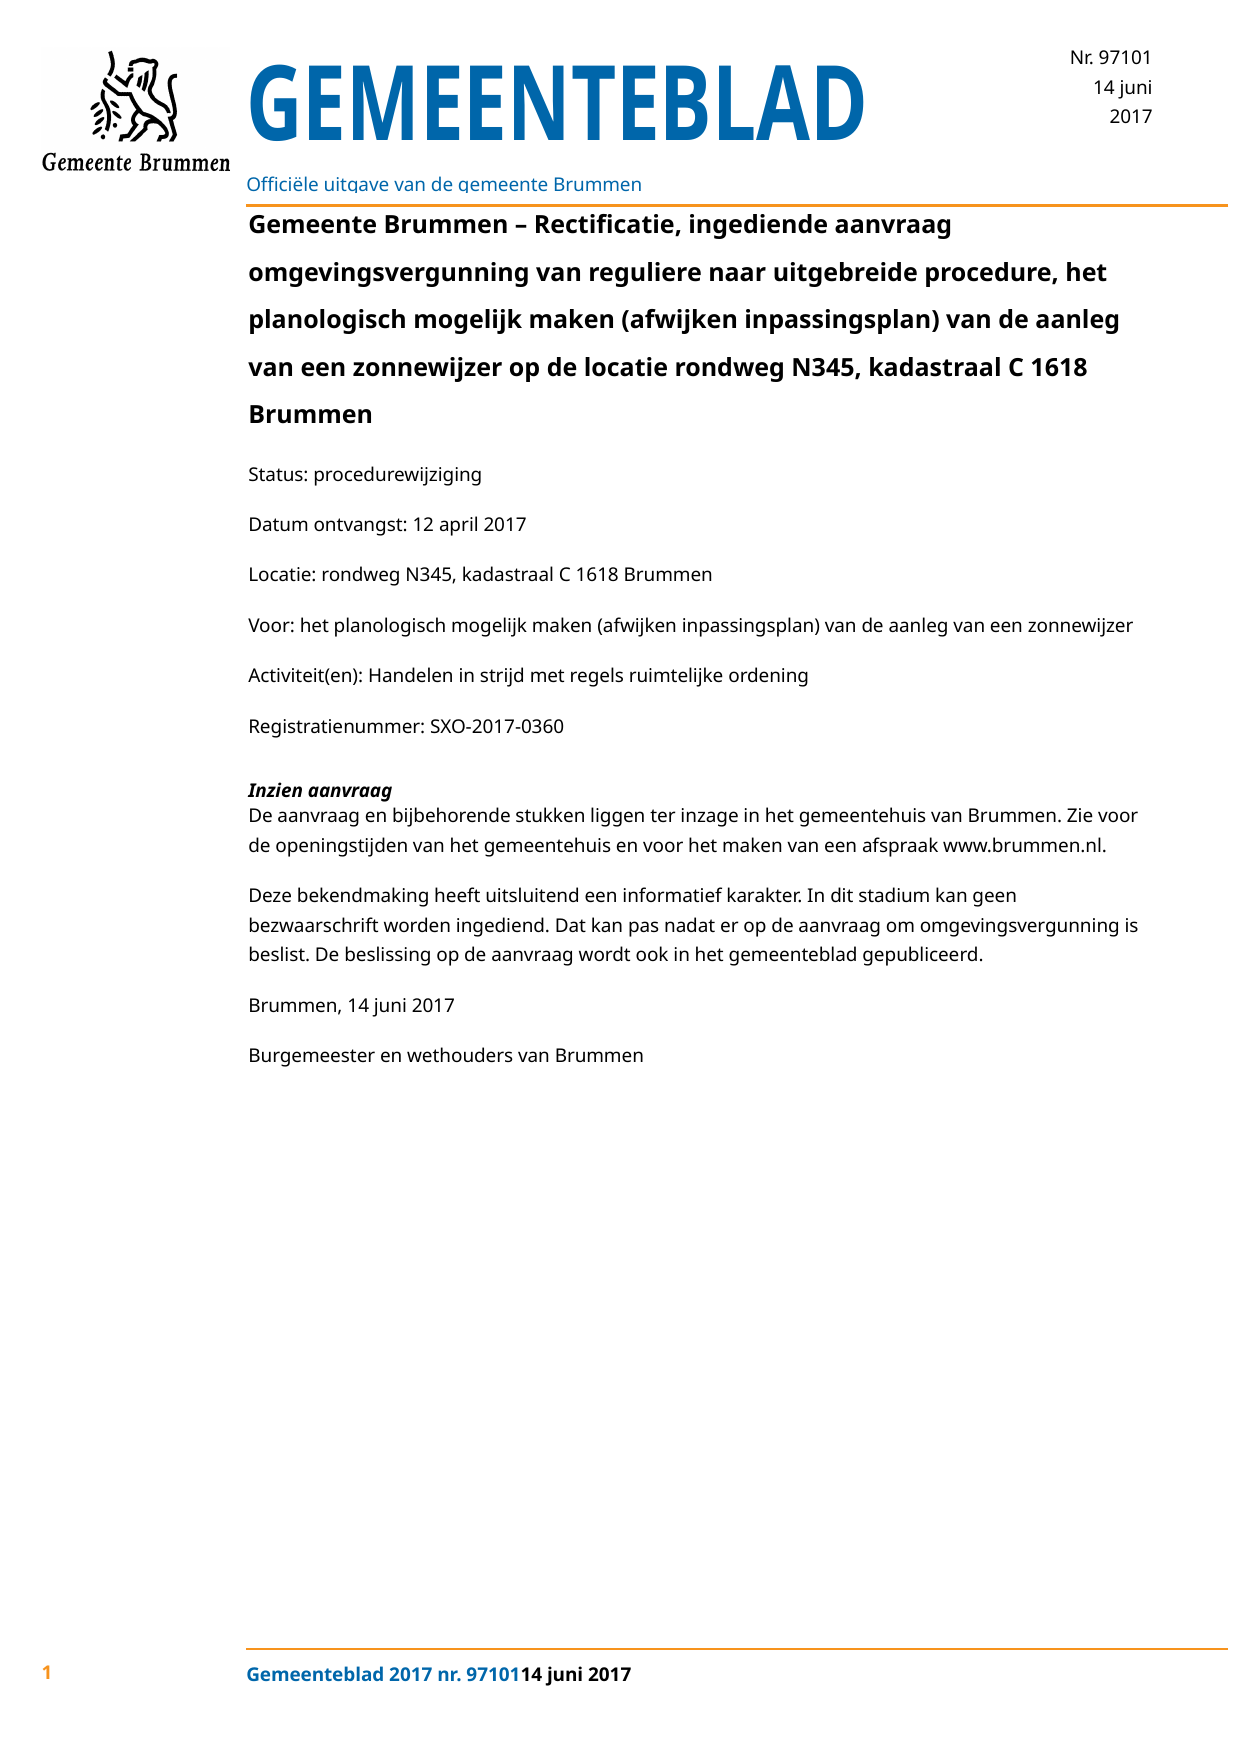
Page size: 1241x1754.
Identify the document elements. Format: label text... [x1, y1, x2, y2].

text Status: procedurewijziging [248, 461, 1152, 486]
text De aanvraag en bijbehorende stukken liggen ter inzage in het gemeentehuis van Brummen. Zie voor de openingstijden van het gemeentehuis en voor het maken van een afspraak www.brummen.nl. [248, 802, 1152, 858]
text Inzien aanvraag [248, 777, 1152, 802]
text Brummen, 14 juni 2017 [248, 992, 1152, 1018]
text Deze bekendmaking heeft uitsluitend een informatief karakter. In dit stadium kan geen bezwaarschrift worden ingediend. Dat kan pas nadat er op de aanvraag om omgevingsvergunning is beslist. De beslissing op de aanvraag wordt ook in het gemeenteblad gepubliceerd. [248, 882, 1152, 967]
text Datum ontvangst: 12 april 2017 [248, 511, 1152, 537]
text Voor: het planologisch mogelijk maken (afwijken inpassingsplan) van de aanleg van een zonnewijzer [248, 612, 1152, 638]
text Activiteit(en): Handelen in strijd met regels ruimtelijke ordening [248, 662, 1152, 688]
text Burgemeester en wethouders van Brummen [248, 1042, 1152, 1068]
text Gemeente Brummen – Rectificatie, ingediende aanvraag omgevingsvergunning van reguliere naar uitgebreide procedure, het planologisch mogelijk maken (afwijken inpassingsplan) van de aanleg van een zonnewijzer op de locatie rondweg N345, kadastraal C 1618 Brummen [248, 207, 1152, 431]
picture [41, 47, 231, 172]
text Locatie: rondweg N345, kadastraal C 1618 Brummen [248, 562, 1152, 587]
text Registratienummer: SXO-2017-0360 [248, 713, 1152, 738]
